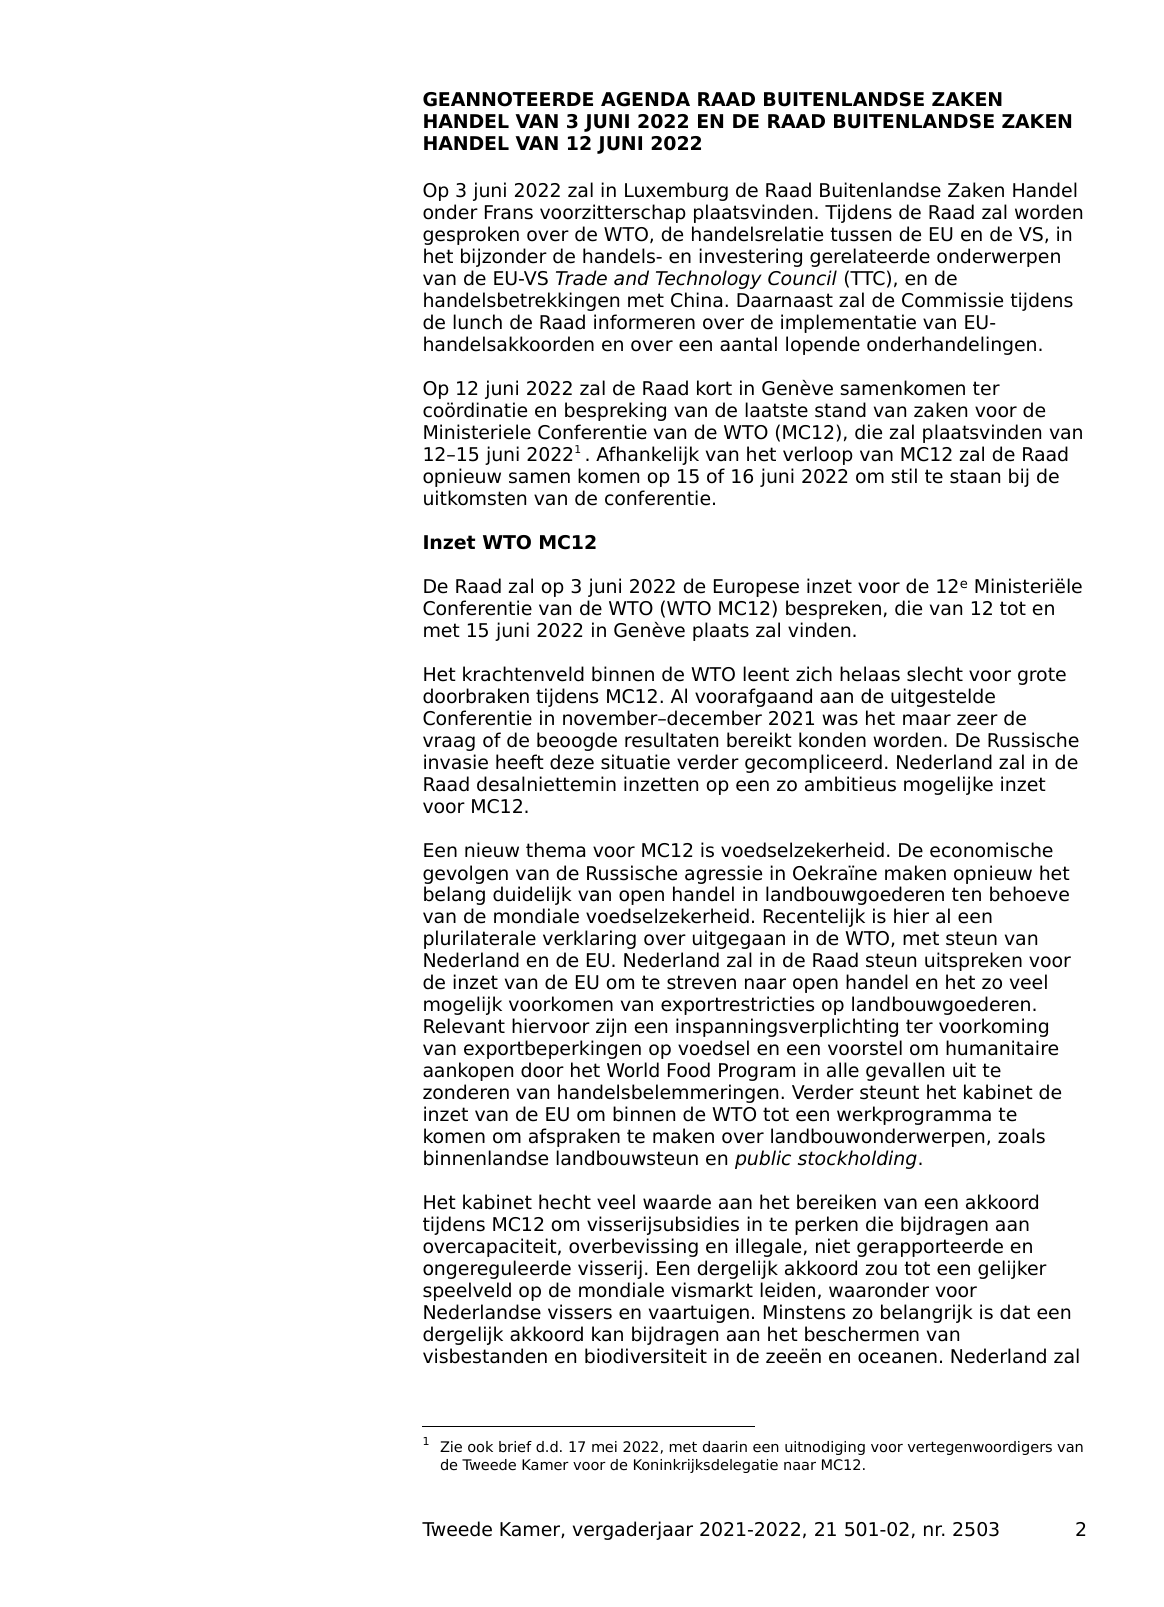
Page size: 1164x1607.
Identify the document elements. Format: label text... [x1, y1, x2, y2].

text Op 3 juni 2022 zal in Luxemburg de Raad Buitenlandse Zaken Handel onder Frans voorzitterschap plaatsvinden. Tijdens de Raad zal worden gesproken over de WTO, de handelsrelatie tussen de EU en de VS, in het bijzonder de handels- en investering gerelateerde onderwerpen van de EU-VS Trade and Technology Council (TTC), en de handelsbetrekkingen met China. Daarnaast zal de Commissie tijdens de lunch de Raad informeren over de implementatie van EU-handelsakkoorden en over een aantal lopende onderhandelingen. [422, 180, 1087, 356]
text De Raad zal op 3 juni 2022 de Europese inzet voor de 12e Ministeriële Conferentie van de WTO (WTO MC12) bespreken, die van 12 tot en met 15 juni 2022 in Genève plaats zal vinden. [422, 576, 1087, 642]
subtitle Inzet WTO MC12 [422, 532, 1087, 554]
subtitle GEANNOTEERDE AGENDA RAAD BUITENLANDSE ZAKEN HANDEL VAN 3 JUNI 2022 EN DE RAAD BUITENLANDSE ZAKEN HANDEL VAN 12 JUNI 2022 [422, 89, 1087, 155]
text Het kabinet hecht veel waarde aan het bereiken van een akkoord tijdens MC12 om visserijsubsidies in te perken die bijdragen aan overcapaciteit, overbevissing en illegale, niet gerapporteerde en ongereguleerde visserij. Een dergelijk akkoord zou tot een gelijker speelveld op de mondiale vismarkt leiden, waaronder voor Nederlandse vissers en vaartuigen. Minstens zo belangrijk is dat een dergelijk akkoord kan bijdragen aan het beschermen van visbestanden en biodiversiteit in de zeeën en oceanen. Nederland zal [422, 1192, 1087, 1368]
text Het krachtenveld binnen de WTO leent zich helaas slecht voor grote doorbraken tijdens MC12. Al voorafgaand aan de uitgestelde Conferentie in november–december 2021 was het maar zeer de vraag of de beoogde resultaten bereikt konden worden. De Russische invasie heeft deze situatie verder gecompliceerd. Nederland zal in de Raad desalniettemin inzetten op een zo ambitieus mogelijke inzet voor MC12. [422, 664, 1087, 818]
text Zie ook brief d.d. 17 mei 2022, met daarin een uitnodiging voor vertegenwoordigers van de Tweede Kamer voor de Koninkrijksdelegatie naar MC12. [422, 1435, 1087, 1474]
text Op 12 juni 2022 zal de Raad kort in Genève samenkomen ter coördinatie en bespreking van de laatste stand van zaken voor de Ministeriele Conferentie van de WTO (MC12), die zal plaatsvinden van 12–15 juni 2022. Afhankelijk van het verloop van MC12 zal de Raad opnieuw samen komen op 15 of 16 juni 2022 om stil te staan bij de uitkomsten van de conferentie. [422, 378, 1087, 510]
text Een nieuw thema voor MC12 is voedselzekerheid. De economische gevolgen van de Russische agressie in Oekraïne maken opnieuw het belang duidelijk van open handel in landbouwgoederen ten behoeve van de mondiale voedselzekerheid. Recentelijk is hier al een plurilaterale verklaring over uitgegaan in de WTO, met steun van Nederland en de EU. Nederland zal in de Raad steun uitspreken voor de inzet van de EU om te streven naar open handel en het zo veel mogelijk voorkomen van exportrestricties op landbouwgoederen. Relevant hiervoor zijn een inspanningsverplichting ter voorkoming van exportbeperkingen op voedsel en een voorstel om humanitaire aankopen door het World Food Program in alle gevallen uit te zonderen van handelsbelemmeringen. Verder steunt het kabinet de inzet van de EU om binnen de WTO tot een werkprogramma te komen om afspraken te maken over landbouwonderwerpen, zoals binnenlandse landbouwsteun en public stockholding. [422, 840, 1087, 1170]
